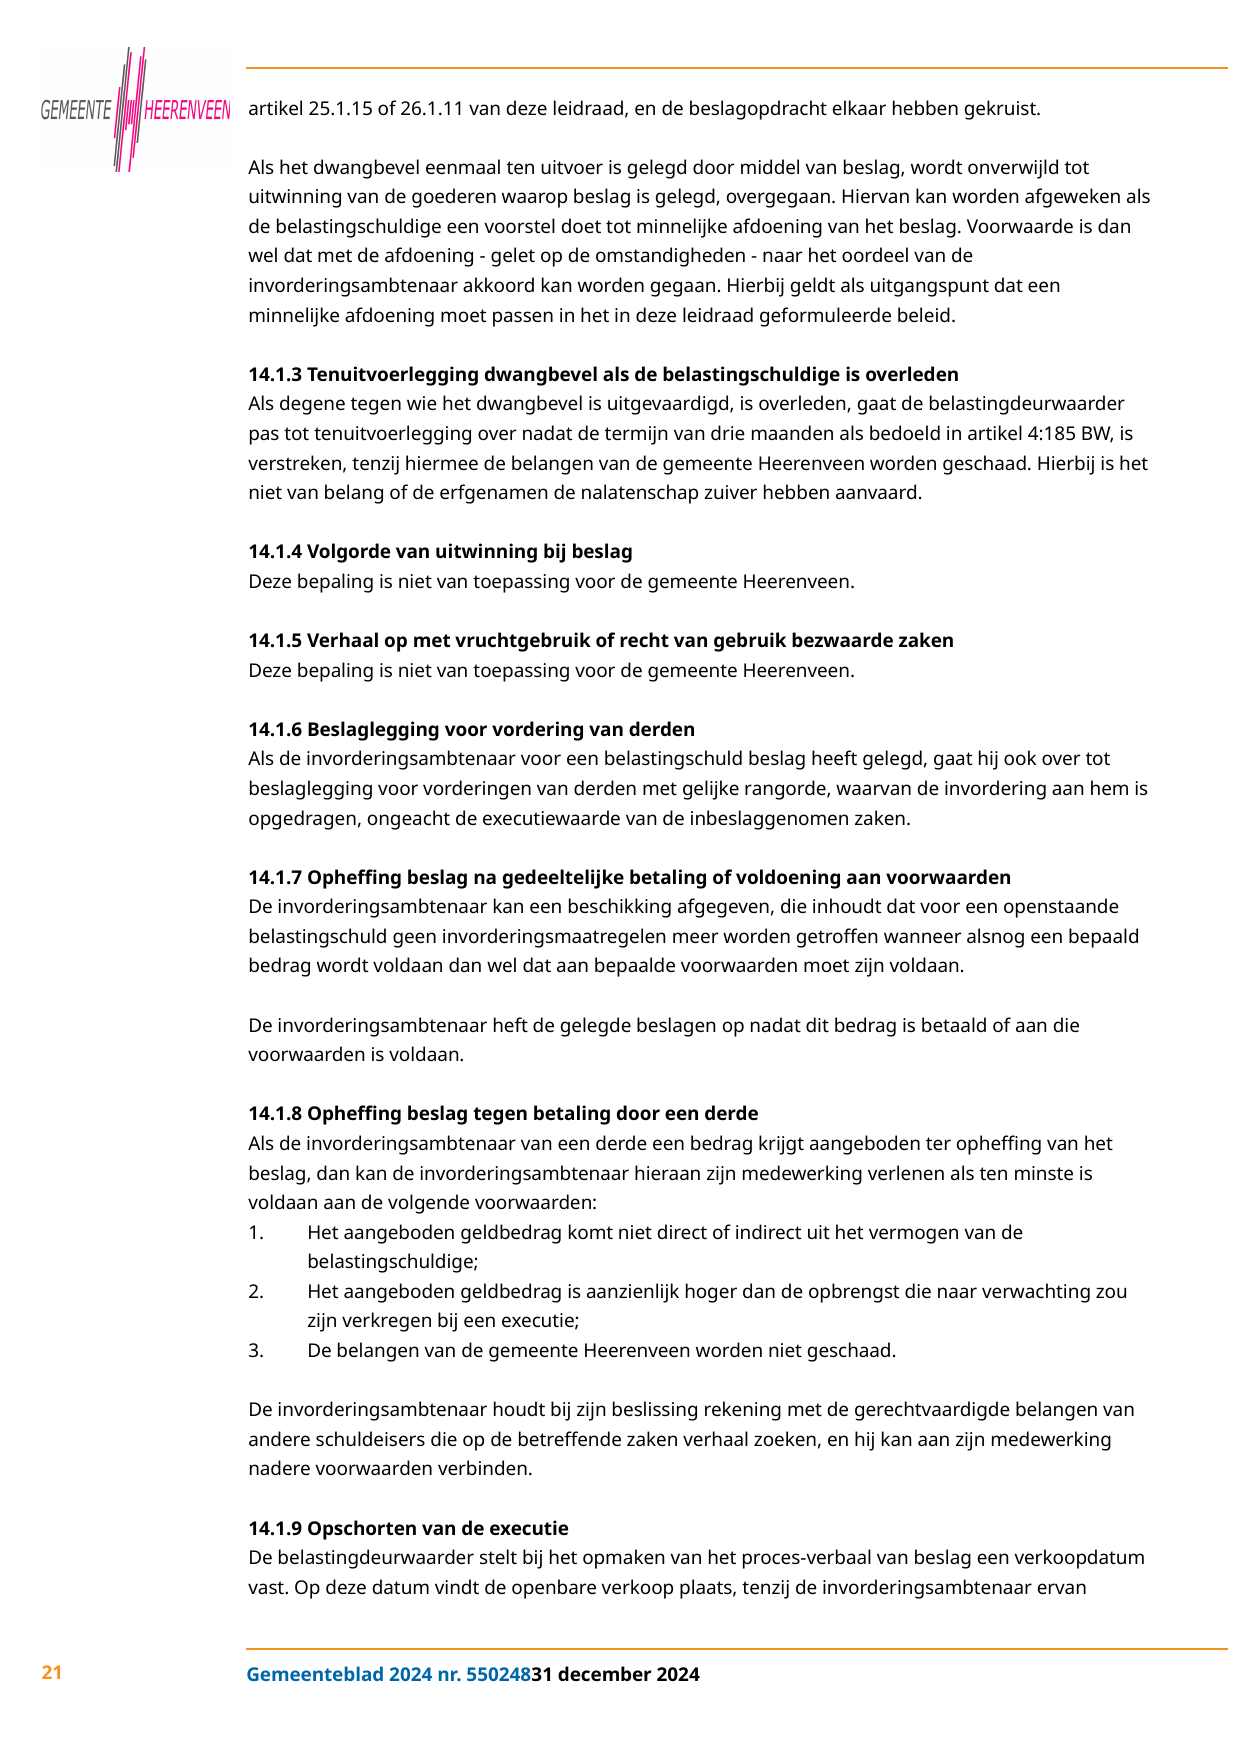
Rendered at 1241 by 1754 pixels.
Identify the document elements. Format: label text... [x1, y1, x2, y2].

list De belangen van de gemeente Heerenveen worden niet geschaad. [248, 1337, 1152, 1363]
text De invorderingsambtenaar houdt bij zijn beslissing rekening met de gerechtvaardigde belangen van andere schuldeisers die op de betreffende zaken verhaal zoeken, en hij kan aan zijn medewerking nadere voorwaarden verbinden. [248, 1396, 1152, 1481]
picture [41, 47, 231, 172]
text Als degene tegen wie het dwangbevel is uitgevaardigd, is overleden, gaat de belastingdeurwaarder pas tot tenuitvoerlegging over nadat de termijn van drie maanden als bedoeld in artikel 4:185 BW, is verstreken, tenzij hiermee de belangen van de gemeente Heerenveen worden geschaad. Hierbij is het niet van belang of de erfgenamen de nalatenschap zuiver hebben aanvaard. [248, 391, 1152, 505]
text Als de invorderingsambtenaar van een derde een bedrag krijgt aangeboden ter opheffing van het beslag, dan kan de invorderingsambtenaar hieraan zijn medewerking verlenen als ten minste is voldaan aan de volgende voorwaarden: [248, 1130, 1152, 1215]
text De invorderingsambtenaar heft de gelegde beslagen op nadat dit bedrag is betaald of aan die voorwaarden is voldaan. [248, 1012, 1152, 1067]
text De belastingdeurwaarder stelt bij het opmaken van het proces-verbaal van beslag een verkoopdatum vast. Op deze datum vindt de openbare verkoop plaats, tenzij de invorderingsambtenaar ervan [248, 1544, 1152, 1600]
text Als het dwangbevel eenmaal ten uitvoer is gelegd door middel van beslag, wordt onverwijld tot uitwinning van de goederen waarop beslag is gelegd, overgegaan. Hiervan kan worden afgeweken als de belastingschuldige een voorstel doet tot minnelijke afdoening van het beslag. Voorwaarde is dan wel dat met de afdoening - gelet op de omstandigheden - naar het oordeel van de invorderingsambtenaar akkoord kan worden gegaan. Hierbij geldt als uitgangspunt dat een minnelijke afdoening moet passen in het in deze leidraad geformuleerde beleid. [248, 154, 1152, 328]
text Deze bepaling is niet van toepassing voor de gemeente Heerenveen. [248, 657, 1152, 683]
text artikel 25.1.15 of 26.1.11 van deze leidraad, en de beslagopdracht elkaar hebben gekruist. [248, 95, 1152, 121]
text Als de invorderingsambtenaar voor een belastingschuld beslag heeft gelegd, gaat hij ook over tot beslaglegging voor vorderingen van derden met gelijke rangorde, waarvan de invordering aan hem is opgedragen, ongeacht de executiewaarde van de inbeslaggenomen zaken. [248, 746, 1152, 831]
text 14.1.3 Tenuitvoerlegging dwangbevel als de belastingschuldige is overleden [248, 361, 1152, 387]
text De invorderingsambtenaar kan een beschikking afgegeven, die inhoudt dat voor een openstaande belastingschuld geen invorderingsmaatregelen meer worden getroffen wanneer alsnog een bepaald bedrag wordt voldaan dan wel dat aan bepaalde voorwaarden moet zijn voldaan. [248, 893, 1152, 978]
text 14.1.5 Verhaal op met vruchtgebruik of recht van gebruik bezwaarde zaken [248, 627, 1152, 653]
text 14.1.6 Beslaglegging voor vordering van derden [248, 716, 1152, 742]
text Deze bepaling is niet van toepassing voor de gemeente Heerenveen. [248, 568, 1152, 594]
text 14.1.8 Opheffing beslag tegen betaling door een derde [248, 1101, 1152, 1126]
text 14.1.7 Opheffing beslag na gedeeltelijke betaling of voldoening aan voorwaarden [248, 864, 1152, 890]
text 14.1.4 Volgorde van uitwinning bij beslag [248, 538, 1152, 564]
list Het aangeboden geldbedrag komt niet direct of indirect uit het vermogen van de belastingschuldige; [248, 1219, 1152, 1274]
list Het aangeboden geldbedrag is aanzienlijk hoger dan de opbrengst die naar verwachting zou zijn verkregen bij een executie; [248, 1278, 1152, 1333]
text 14.1.9 Opschorten van de executie [248, 1515, 1152, 1541]
